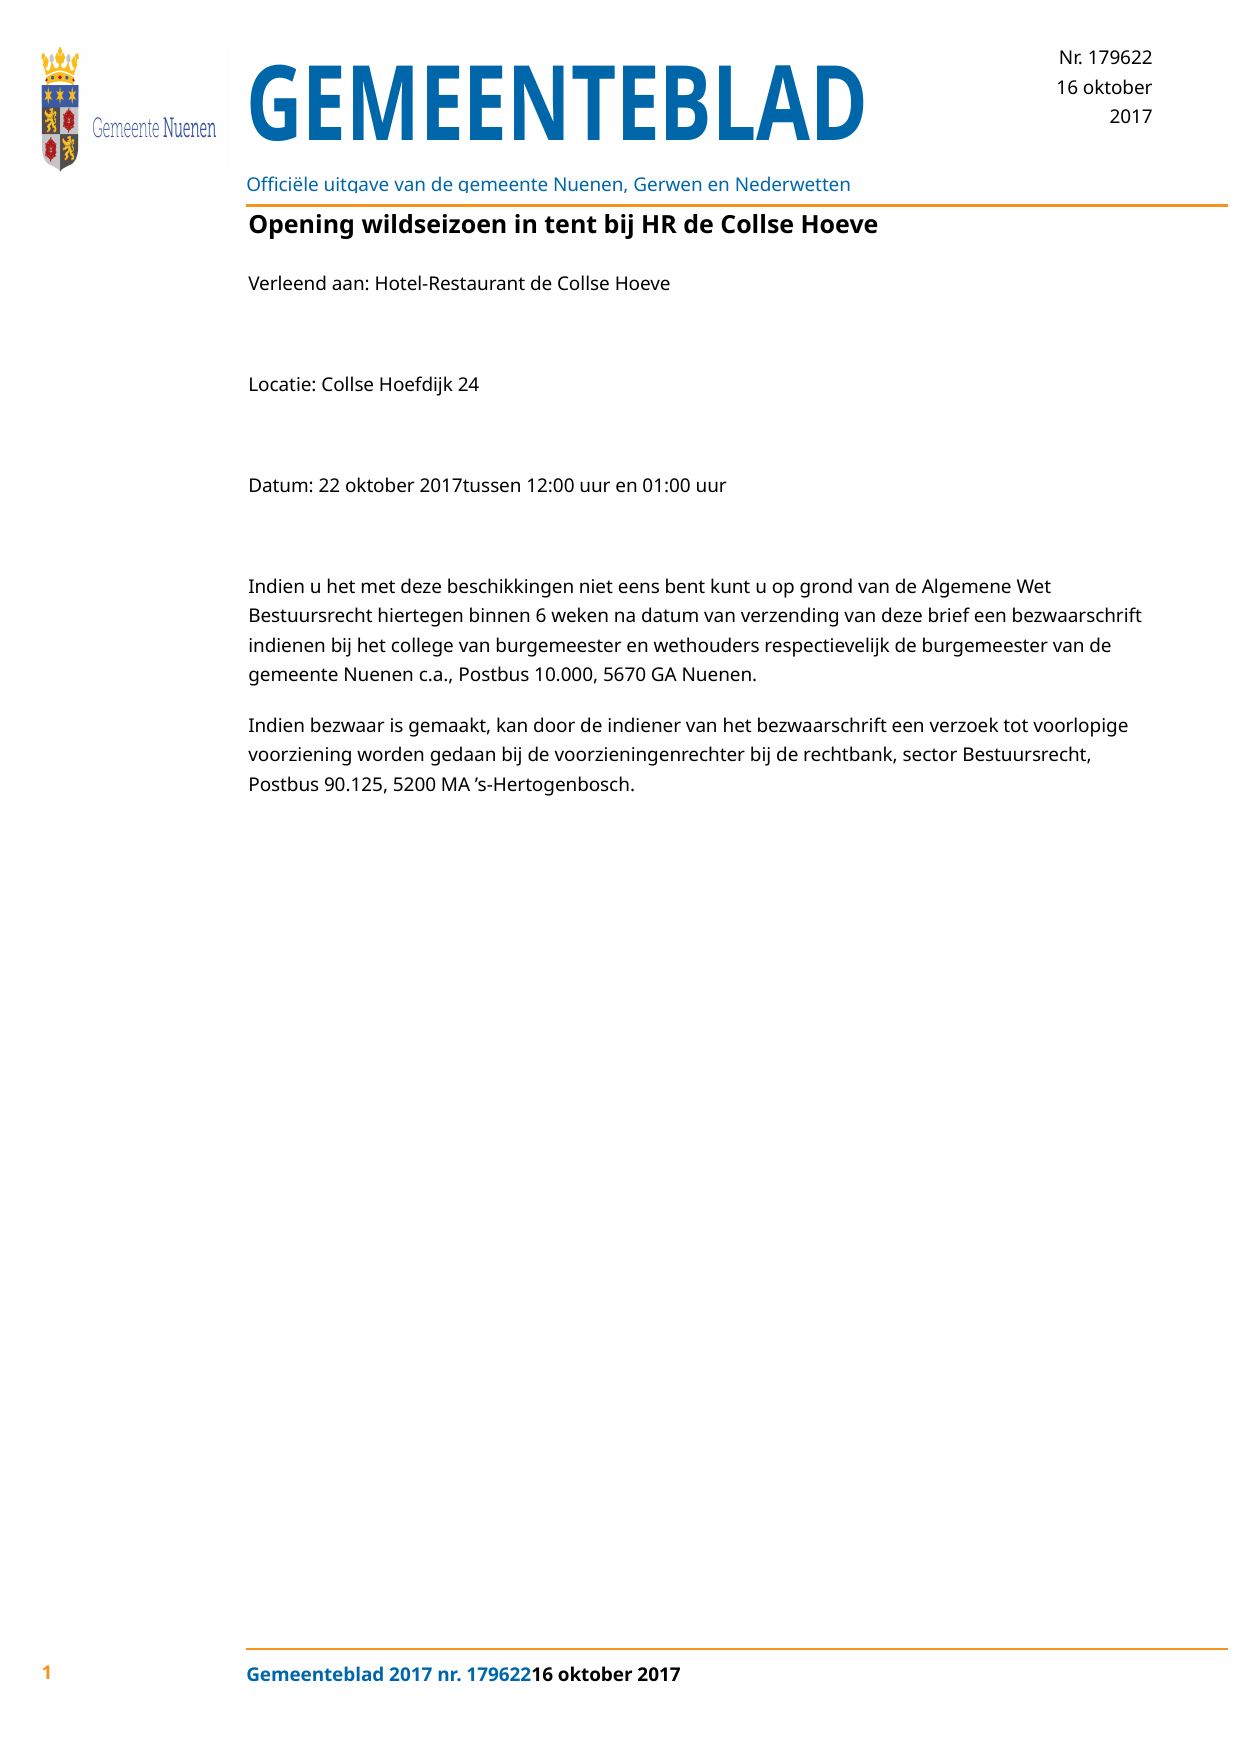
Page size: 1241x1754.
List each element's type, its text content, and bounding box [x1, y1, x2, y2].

text Indien u het met deze beschikkingen niet eens bent kunt u op grond van de Algemene Wet Bestuursrecht hiertegen binnen 6 weken na datum van verzending van deze brief een bezwaarschrift indienen bij het college van burgemeester en wethouders respectievelijk de burgemeester van de gemeente Nuenen c.a., Postbus 10.000, 5670 GA Nuenen. [248, 573, 1152, 687]
text Indien bezwaar is gemaakt, kan door de indiener van het bezwaarschrift een verzoek tot voorlopige voorziening worden gedaan bij de voorzieningenrechter bij de rechtbank, sector Bestuursrecht, Postbus 90.125, 5200 MA ’s-Hertogenbosch. [248, 712, 1152, 797]
picture [41, 47, 231, 172]
text Datum: 22 oktober 2017tussen 12:00 uur en 01:00 uur [248, 472, 1152, 498]
text Locatie: Collse Hoefdijk 24 [248, 371, 1152, 397]
text Opening wildseizoen in tent bij HR de Collse Hoeve [248, 207, 1152, 241]
text Verleend aan: Hotel-Restaurant de Collse Hoeve [248, 270, 1152, 296]
